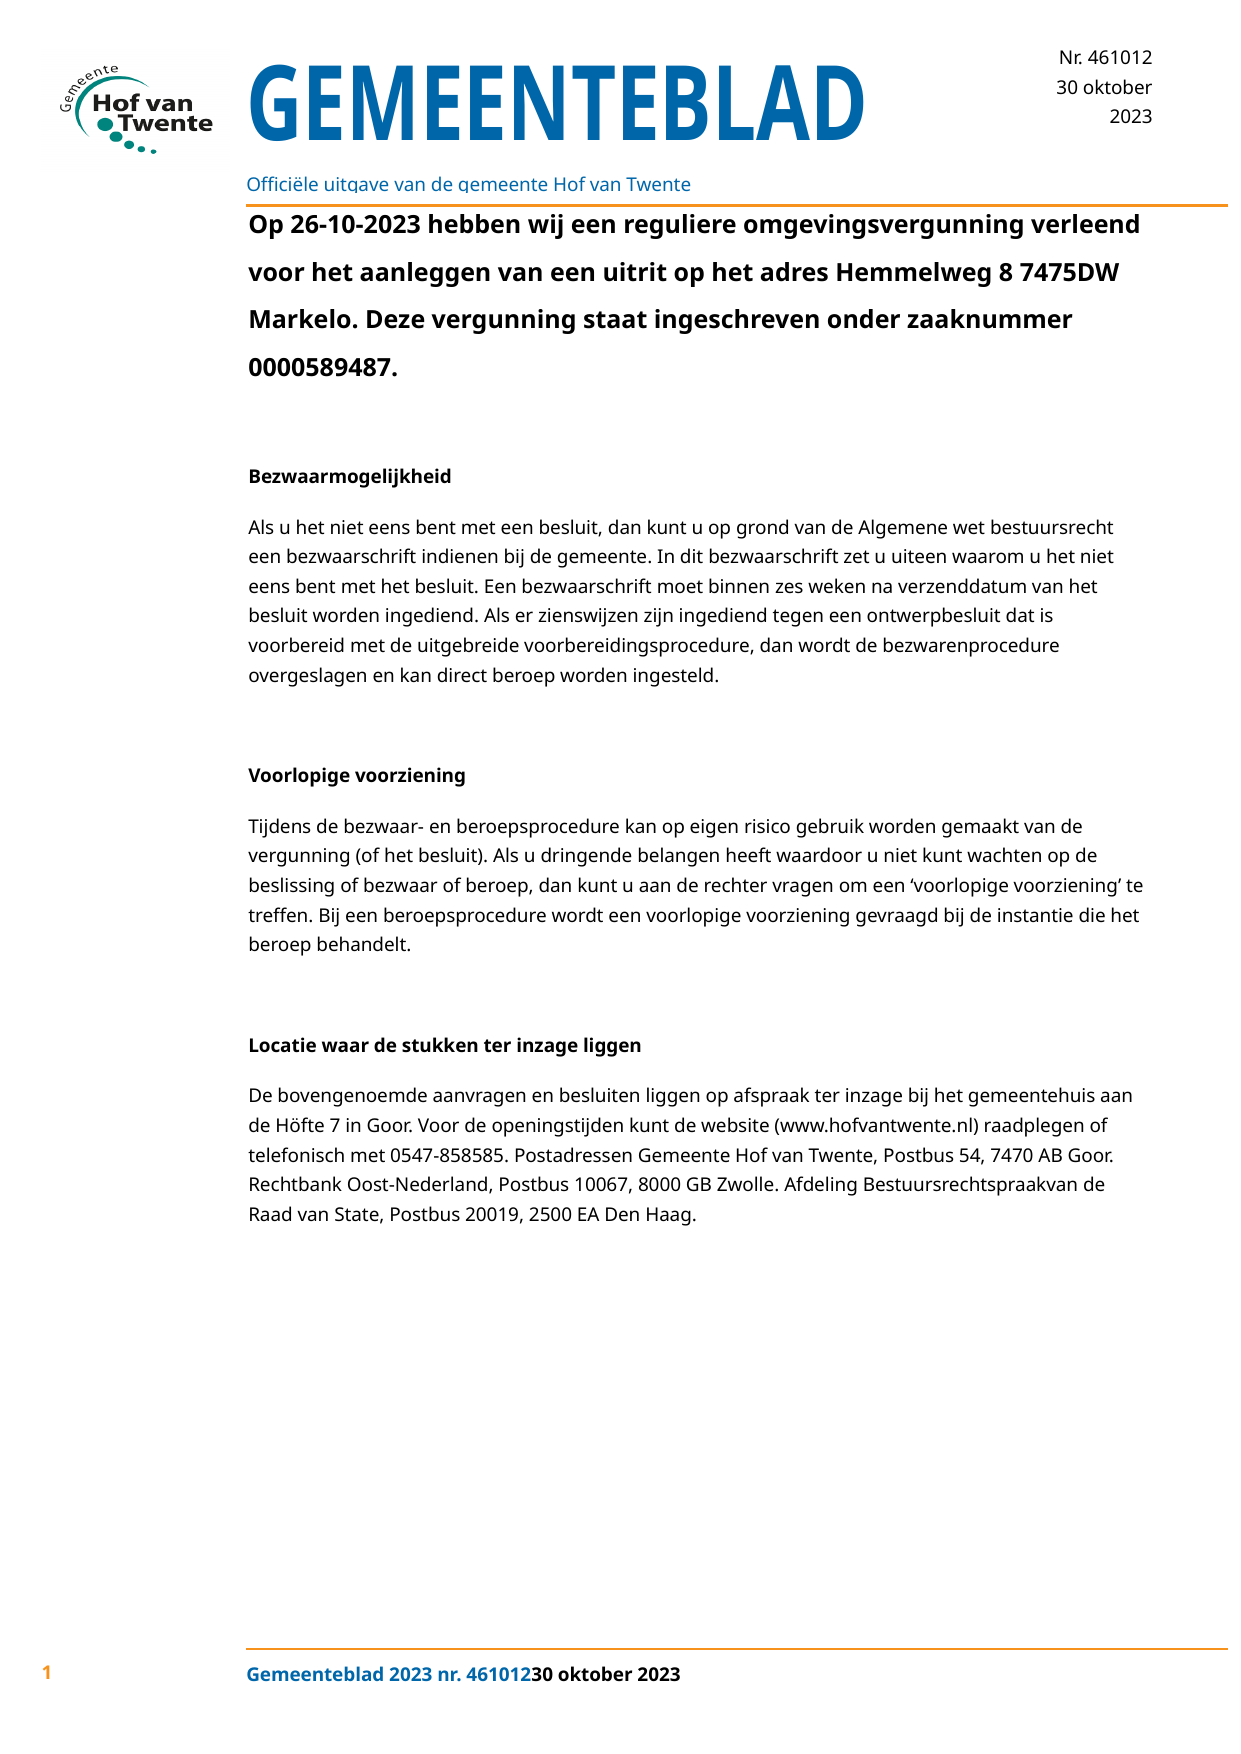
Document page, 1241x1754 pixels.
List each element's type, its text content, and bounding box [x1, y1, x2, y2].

text Op 26-10-2023 hebben wij een reguliere omgevingsvergunning verleend voor het aanleggen van een uitrit op het adres Hemmelweg 8 7475DW Markelo. Deze vergunning staat ingeschreven onder zaaknummer 0000589487. [248, 207, 1152, 384]
text De bovengenoemde aanvragen en besluiten liggen op afspraak ter inzage bij het gemeentehuis aan de Höfte 7 in Goor. Voor de openingstijden kunt de website (www.hofvantwente.nl) raadplegen of telefonisch met 0547-858585. Postadressen Gemeente Hof van Twente, Postbus 54, 7470 AB Goor. Rechtbank Oost-Nederland, Postbus 10067, 8000 GB Zwolle. Afdeling Bestuursrechtspraakvan de Raad van State, Postbus 20019, 2500 EA Den Haag. [248, 1083, 1152, 1227]
text Voorlopige voorziening [248, 763, 1152, 788]
picture [41, 47, 231, 172]
text Als u het niet eens bent met een besluit, dan kunt u op grond van de Algemene wet bestuursrecht een bezwaarschrift indienen bij de gemeente. In dit bezwaarschrift zet u uiteen waarom u het niet eens bent met het besluit. Een bezwaarschrift moet binnen zes weken na verzenddatum van het besluit worden ingediend. Als er zienswijzen zijn ingediend tegen een ontwerpbesluit dat is voorbereid met de uitgebreide voorbereidingsprocedure, dan wordt de bezwarenprocedure overgeslagen en kan direct beroep worden ingesteld. [248, 514, 1152, 688]
text Tijdens de bezwaar- en beroepsprocedure kan op eigen risico gebruik worden gemaakt van de vergunning (of het besluit). Als u dringende belangen heeft waardoor u niet kunt wachten op de beslissing of bezwaar of beroep, dan kunt u aan de rechter vragen om een ‘voorlopige voorziening’ te treffen. Bij een beroepsprocedure wordt een voorlopige voorziening gevraagd bij de instantie die het beroep behandelt. [248, 813, 1152, 957]
text Locatie waar de stukken ter inzage liggen [248, 1032, 1152, 1058]
text Bezwaarmogelijkheid [248, 463, 1152, 489]
